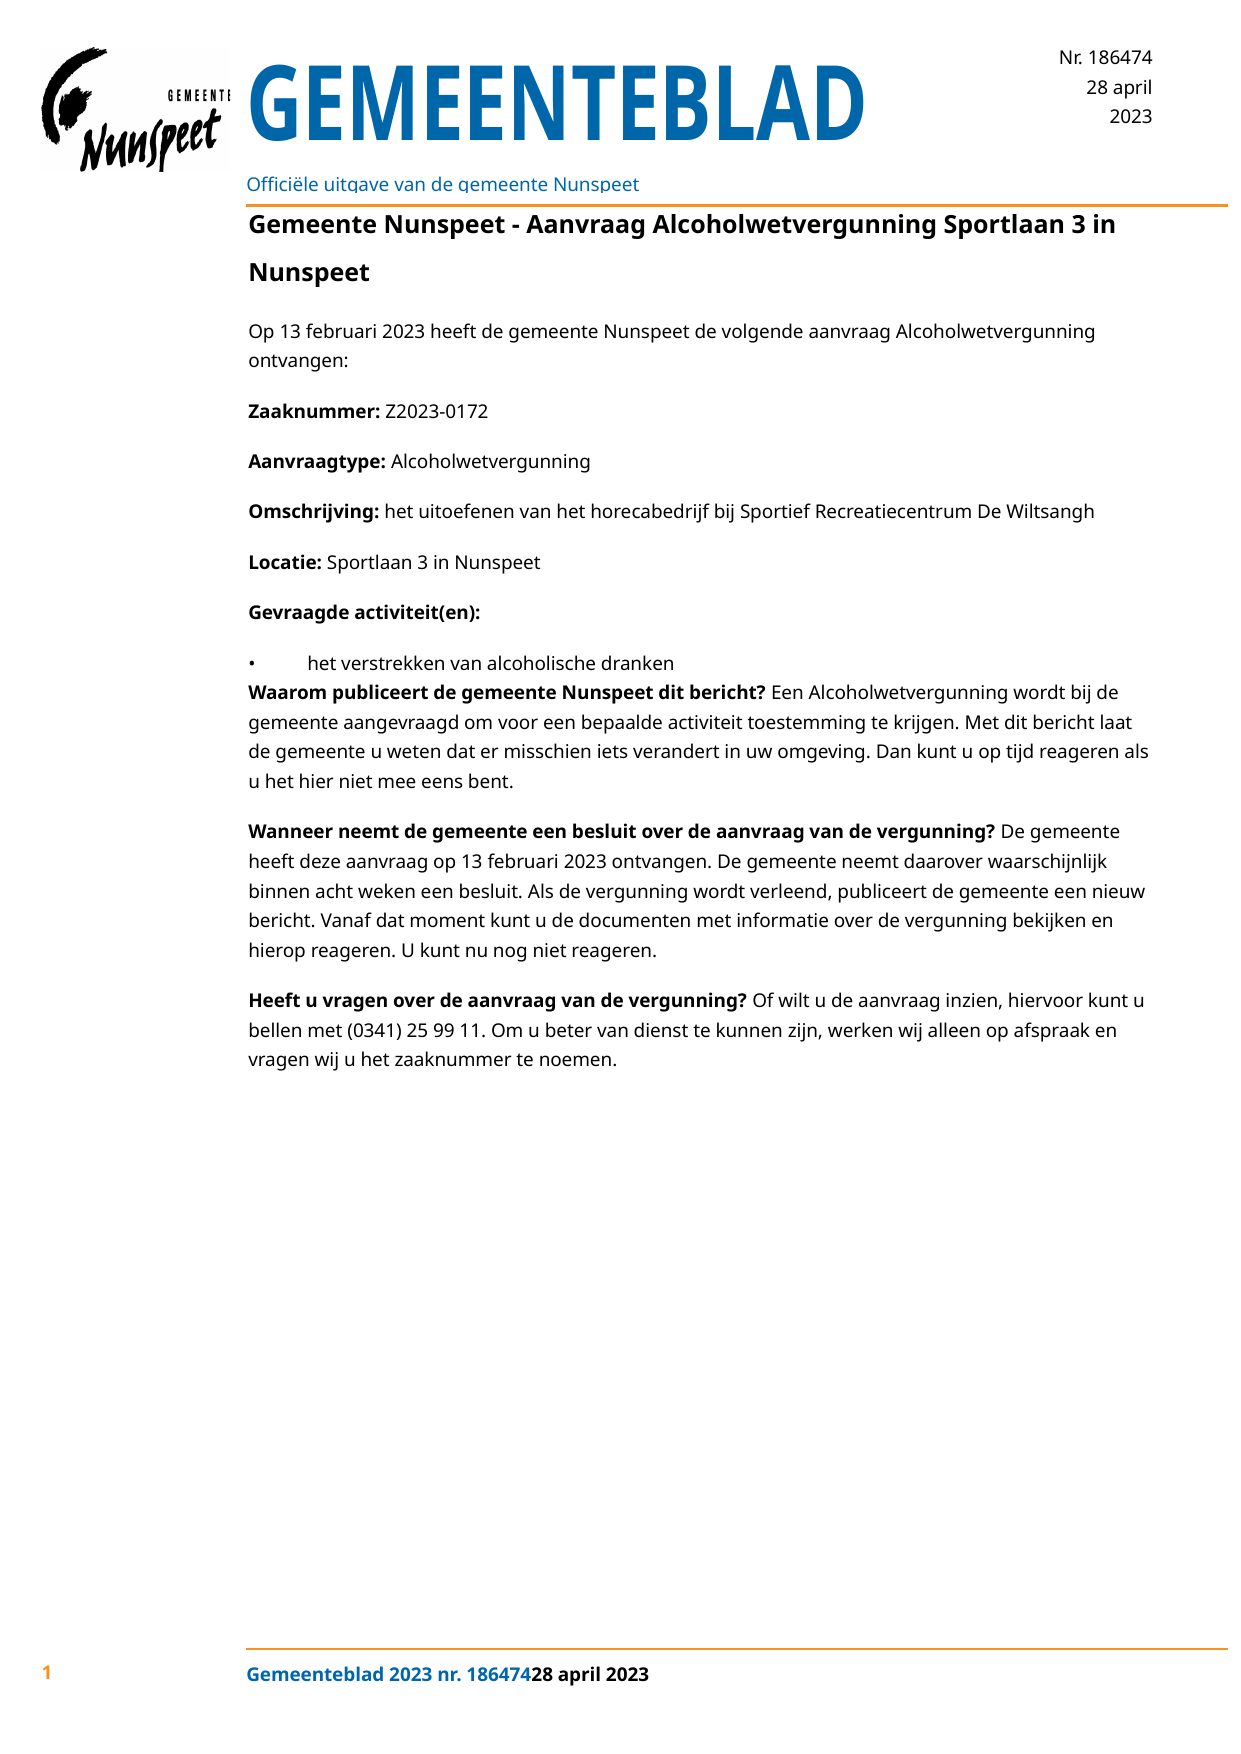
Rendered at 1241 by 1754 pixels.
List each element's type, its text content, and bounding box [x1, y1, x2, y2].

list het verstrekken van alcoholische dranken [248, 650, 1152, 676]
text Locatie: Sportlaan 3 in Nunspeet [248, 549, 1152, 575]
text Gemeente Nunspeet - Aanvraag Alcoholwetvergunning Sportlaan 3 in Nunspeet [248, 207, 1152, 288]
text Omschrijving: het uitoefenen van het horecabedrijf bij Sportief Recreatiecentrum De Wiltsangh [248, 499, 1152, 524]
text Op 13 februari 2023 heeft de gemeente Nunspeet de volgende aanvraag Alcoholwetvergunning ontvangen: [248, 318, 1152, 373]
picture [41, 47, 231, 172]
text Aanvraagtype: Alcoholwetvergunning [248, 448, 1152, 474]
text Zaaknummer: Z2023-0172 [248, 398, 1152, 424]
text Wanneer neemt de gemeente een besluit over de aanvraag van de vergunning? De gemeente heeft deze aanvraag op 13 februari 2023 ontvangen. De gemeente neemt daarover waarschijnlijk binnen acht weken een besluit. Als de vergunning wordt verleend, publiceert de gemeente een nieuw bericht. Vanaf dat moment kunt u de documenten met informatie over de vergunning bekijken en hierop reageren. U kunt nu nog niet reageren. [248, 819, 1152, 963]
text Gevraagde activiteit(en): [248, 599, 1152, 625]
text Heeft u vragen over de aanvraag van de vergunning? Of wilt u de aanvraag inzien, hiervoor kunt u bellen met (0341) 25 99 11. Om u beter van dienst te kunnen zijn, werken wij alleen op afspraak en vragen wij u het zaaknummer te noemen. [248, 987, 1152, 1072]
text Waarom publiceert de gemeente Nunspeet dit bericht? Een Alcoholwetvergunning wordt bij de gemeente aangevraagd om voor een bepaalde activiteit toestemming te krijgen. Met dit bericht laat de gemeente u weten dat er misschien iets verandert in uw omgeving. Dan kunt u op tijd reageren als u het hier niet mee eens bent. [248, 679, 1152, 794]
